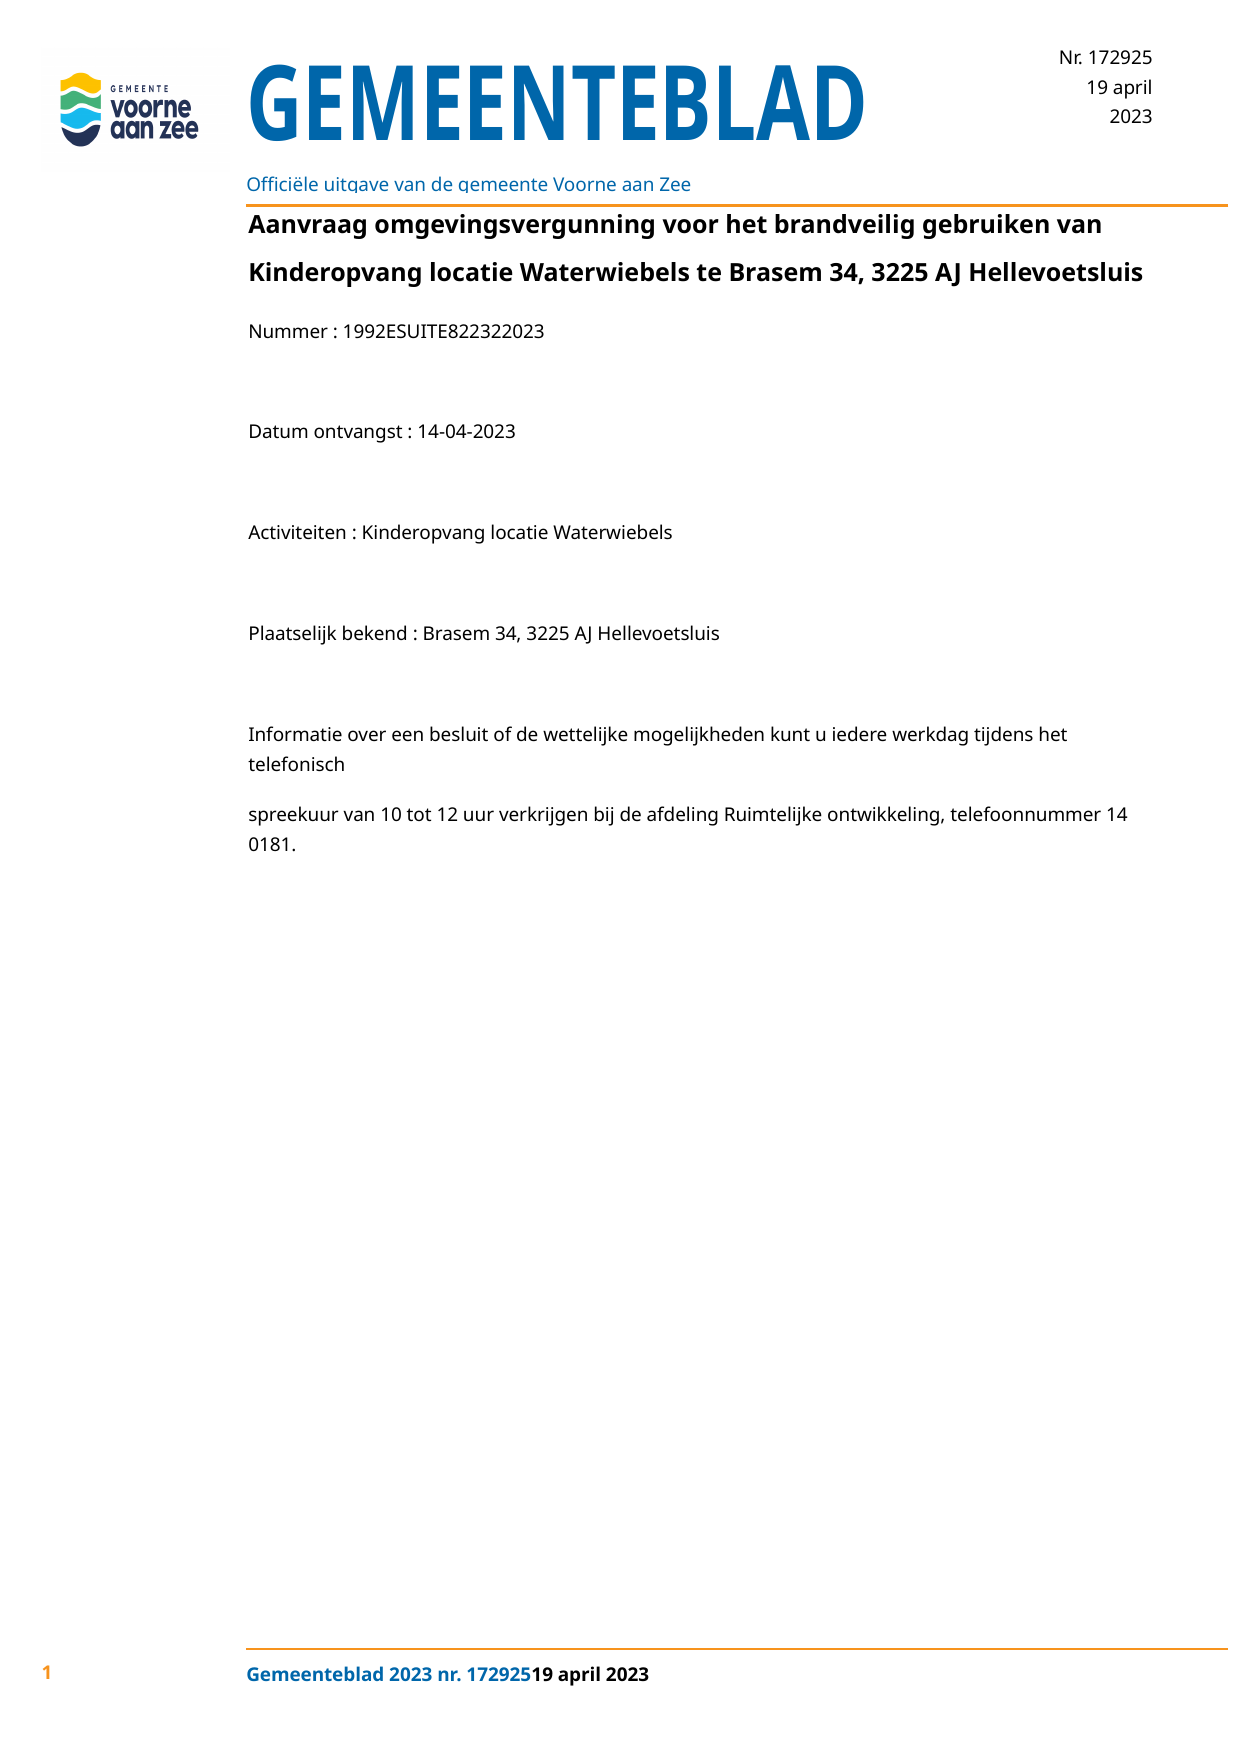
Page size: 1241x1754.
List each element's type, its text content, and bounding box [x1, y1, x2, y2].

text Plaatselijk bekend : Brasem 34, 3225 AJ Hellevoetsluis [248, 620, 1152, 646]
text Activiteiten : Kinderopvang locatie Waterwiebels [248, 519, 1152, 545]
text Aanvraag omgevingsvergunning voor het brandveilig gebruiken van Kinderopvang locatie Waterwiebels te Brasem 34, 3225 AJ Hellevoetsluis [248, 207, 1152, 288]
text Datum ontvangst : 14-04-2023 [248, 419, 1152, 444]
text Informatie over een besluit of de wettelijke mogelijkheden kunt u iedere werkdag tijdens het telefonisch [248, 721, 1152, 777]
picture [41, 47, 231, 172]
text Nummer : 1992ESUITE822322023 [248, 318, 1152, 344]
text spreekuur van 10 tot 12 uur verkrijgen bij de afdeling Ruimtelijke ontwikkeling, telefoonnummer 14 0181. [248, 801, 1152, 857]
